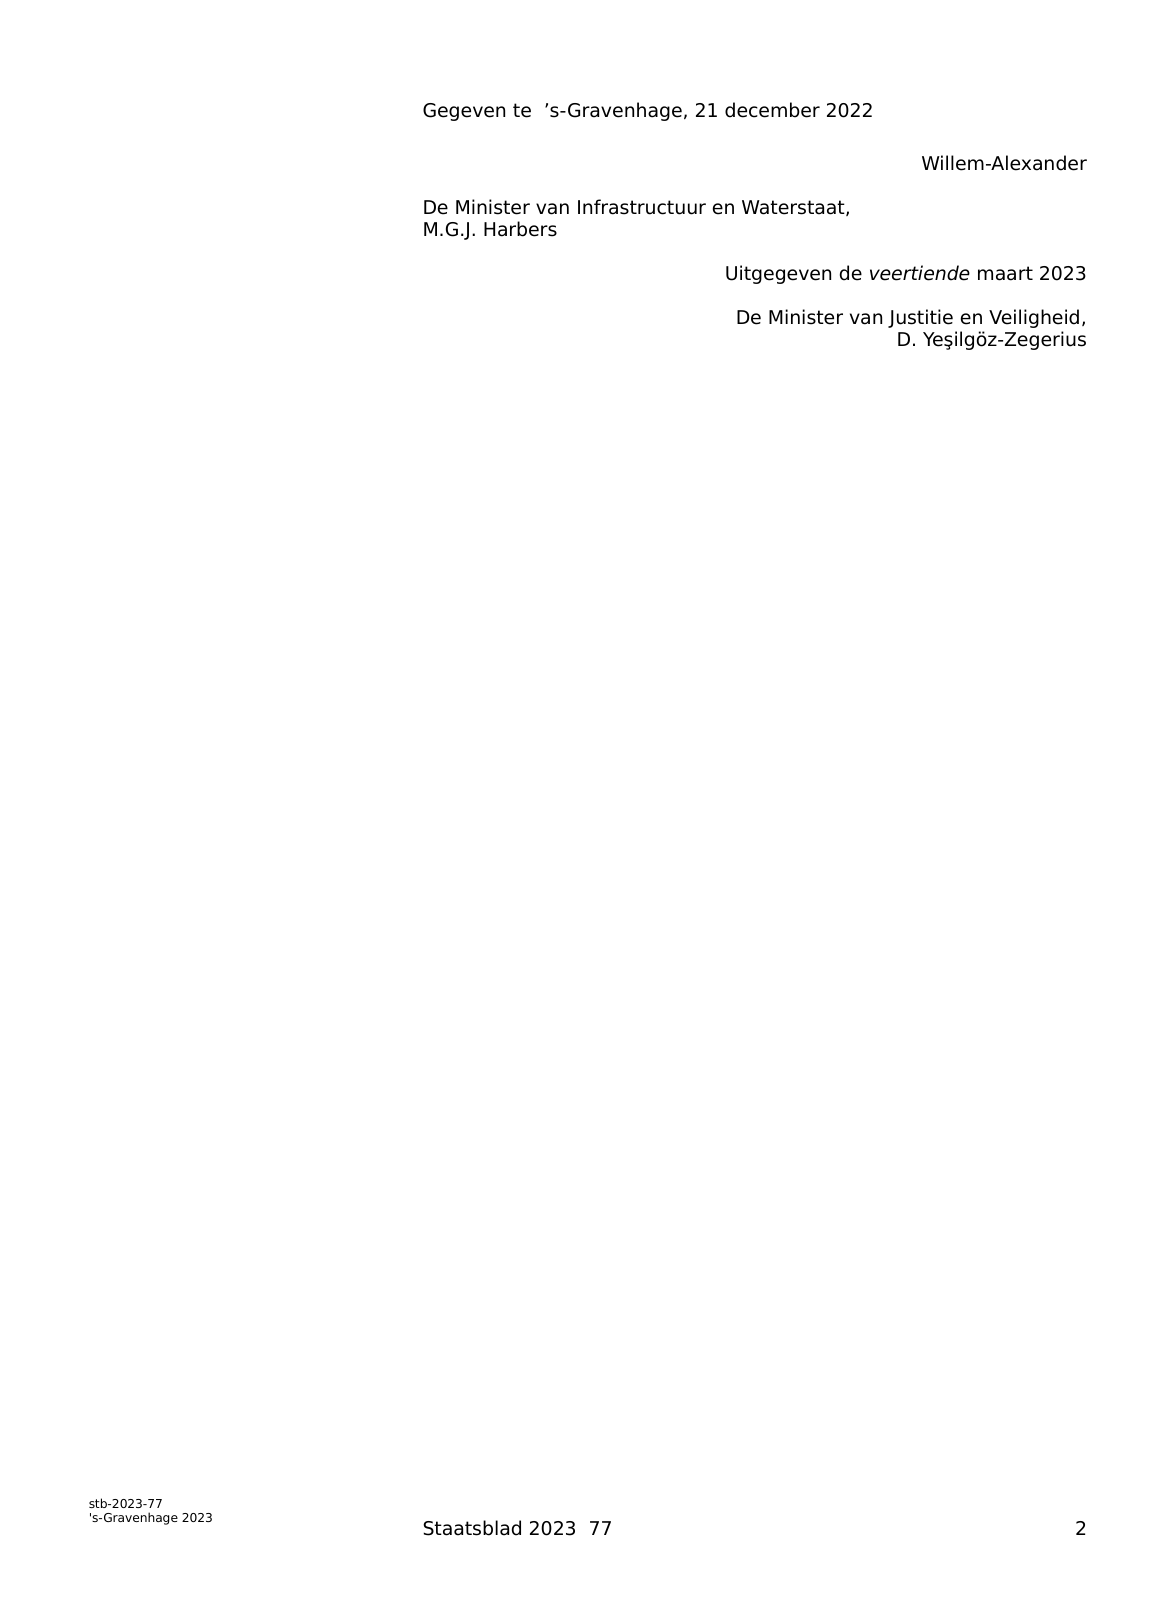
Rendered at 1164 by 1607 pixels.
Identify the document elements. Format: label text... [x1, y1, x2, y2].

text Gegeven te ’s-Gravenhage, 21 december 2022 [422, 100, 1087, 122]
text Willem-Alexander [422, 152, 1087, 174]
text 's-Gravenhage 2023 [88, 1511, 323, 1525]
text stb-2023-77 [88, 1497, 323, 1511]
text De Minister van Infrastructuur en Waterstaat, M.G.J. Harbers [422, 197, 1087, 241]
text Uitgegeven de veertiende maart 2023 [422, 263, 1087, 285]
text De Minister van Justitie en Veiligheid, D. Yeşilgöz-Zegerius [422, 307, 1087, 351]
